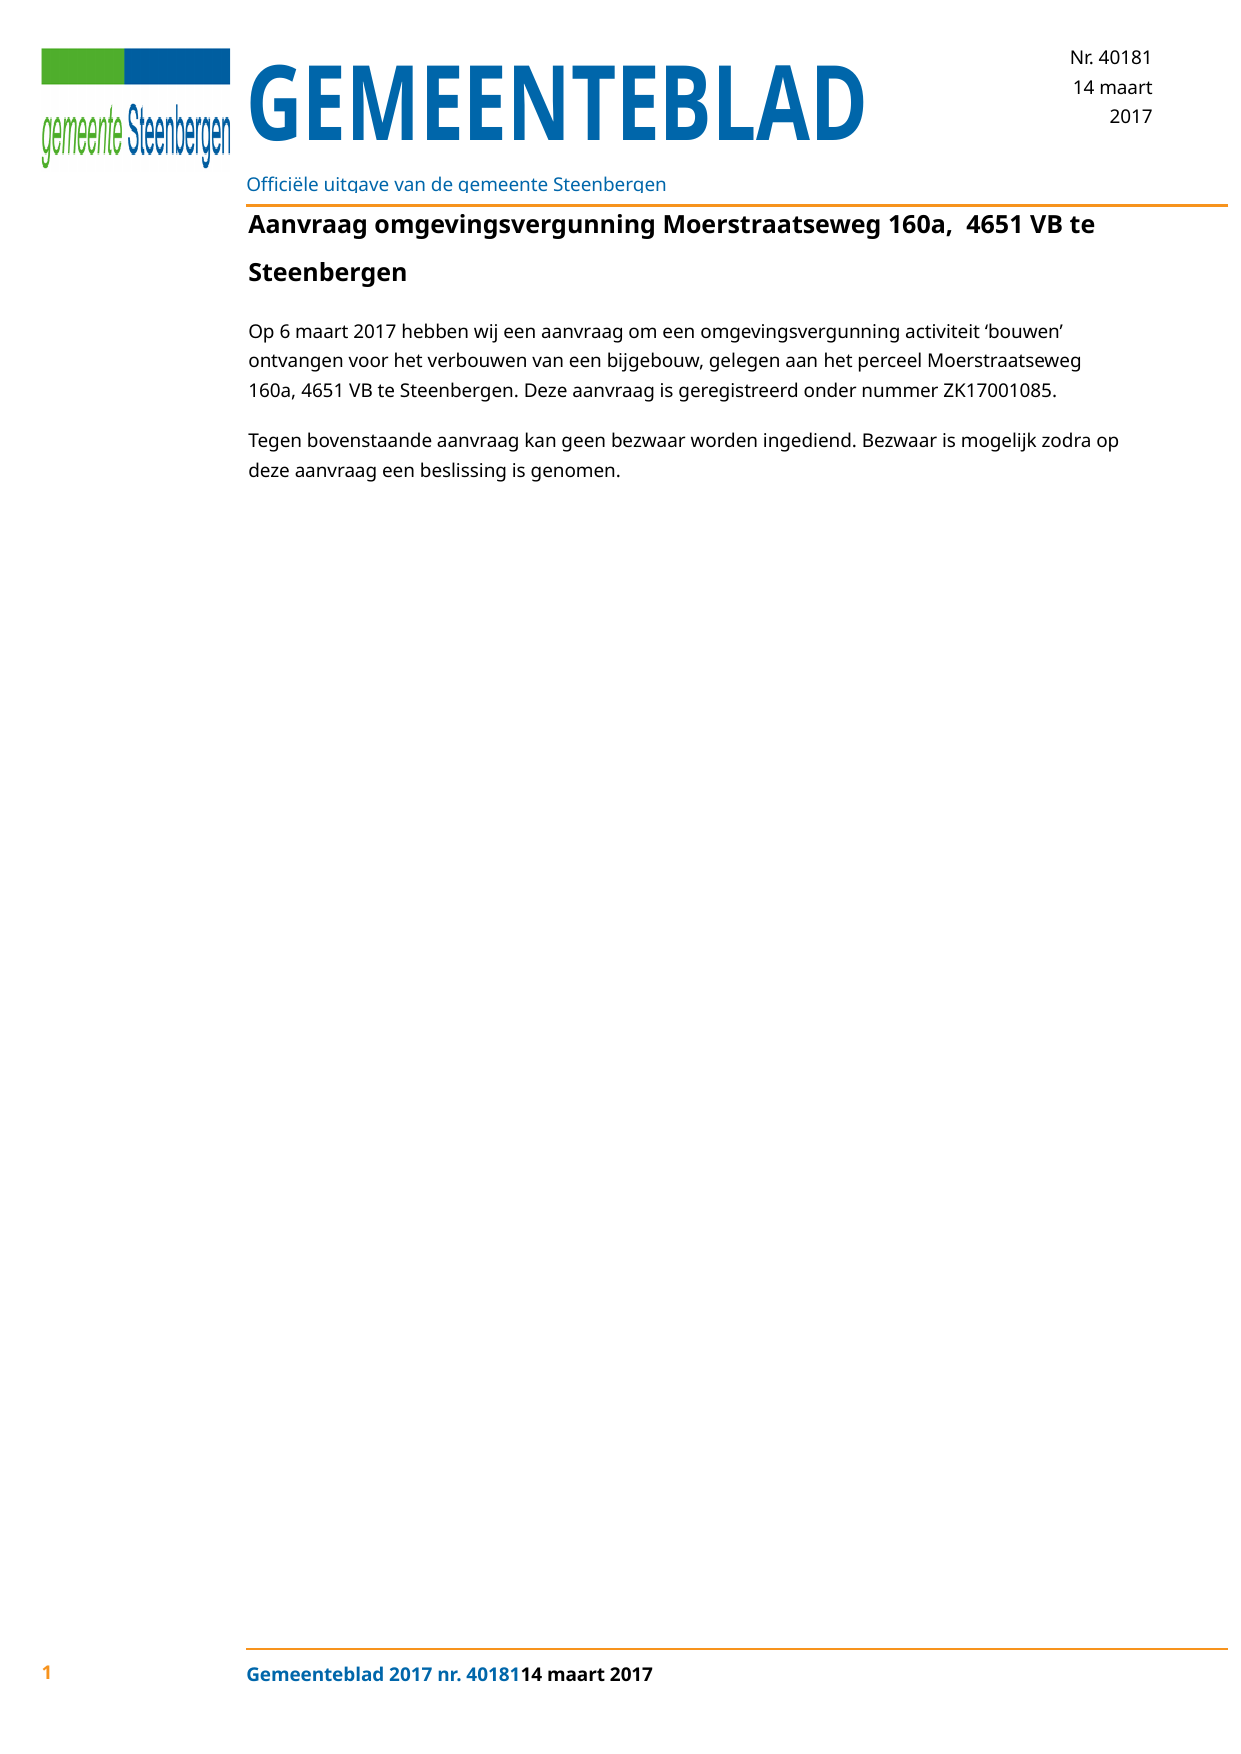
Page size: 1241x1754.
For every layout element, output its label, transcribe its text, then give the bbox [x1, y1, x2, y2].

text Tegen bovenstaande aanvraag kan geen bezwaar worden ingediend. Bezwaar is mogelijk zodra op deze aanvraag een beslissing is genomen. [248, 427, 1152, 483]
text Aanvraag omgevingsvergunning Moerstraatseweg 160a, 4651 VB te Steenbergen [248, 207, 1152, 288]
picture [41, 47, 231, 172]
text Op 6 maart 2017 hebben wij een aanvraag om een omgevingsvergunning activiteit ‘bouwen’ ontvangen voor het verbouwen van een bijgebouw, gelegen aan het perceel Moerstraatseweg 160a, 4651 VB te Steenbergen. Deze aanvraag is geregistreerd onder nummer ZK17001085. [248, 318, 1152, 403]
